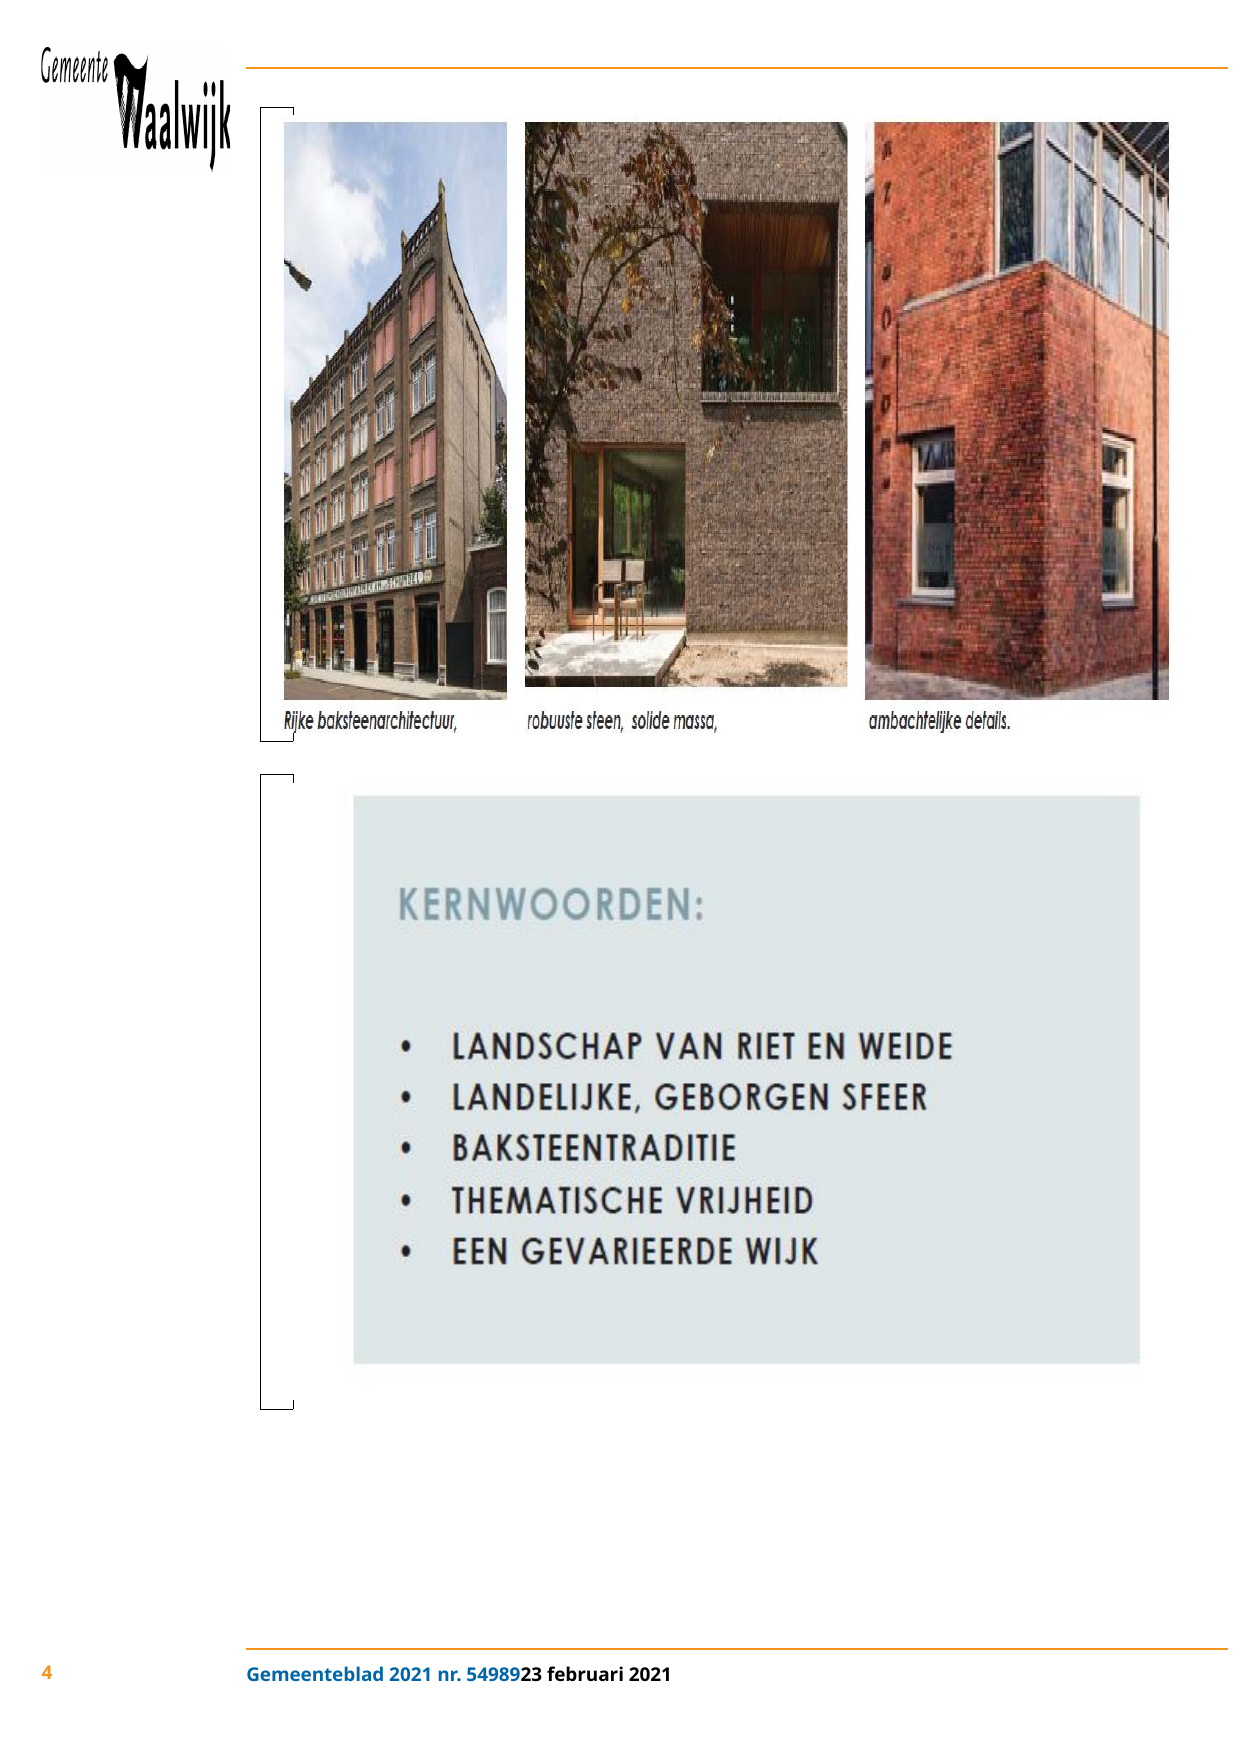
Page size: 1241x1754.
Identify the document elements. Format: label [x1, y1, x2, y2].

picture [268, 783, 1173, 1400]
picture [41, 47, 231, 172]
picture [268, 115, 1173, 733]
